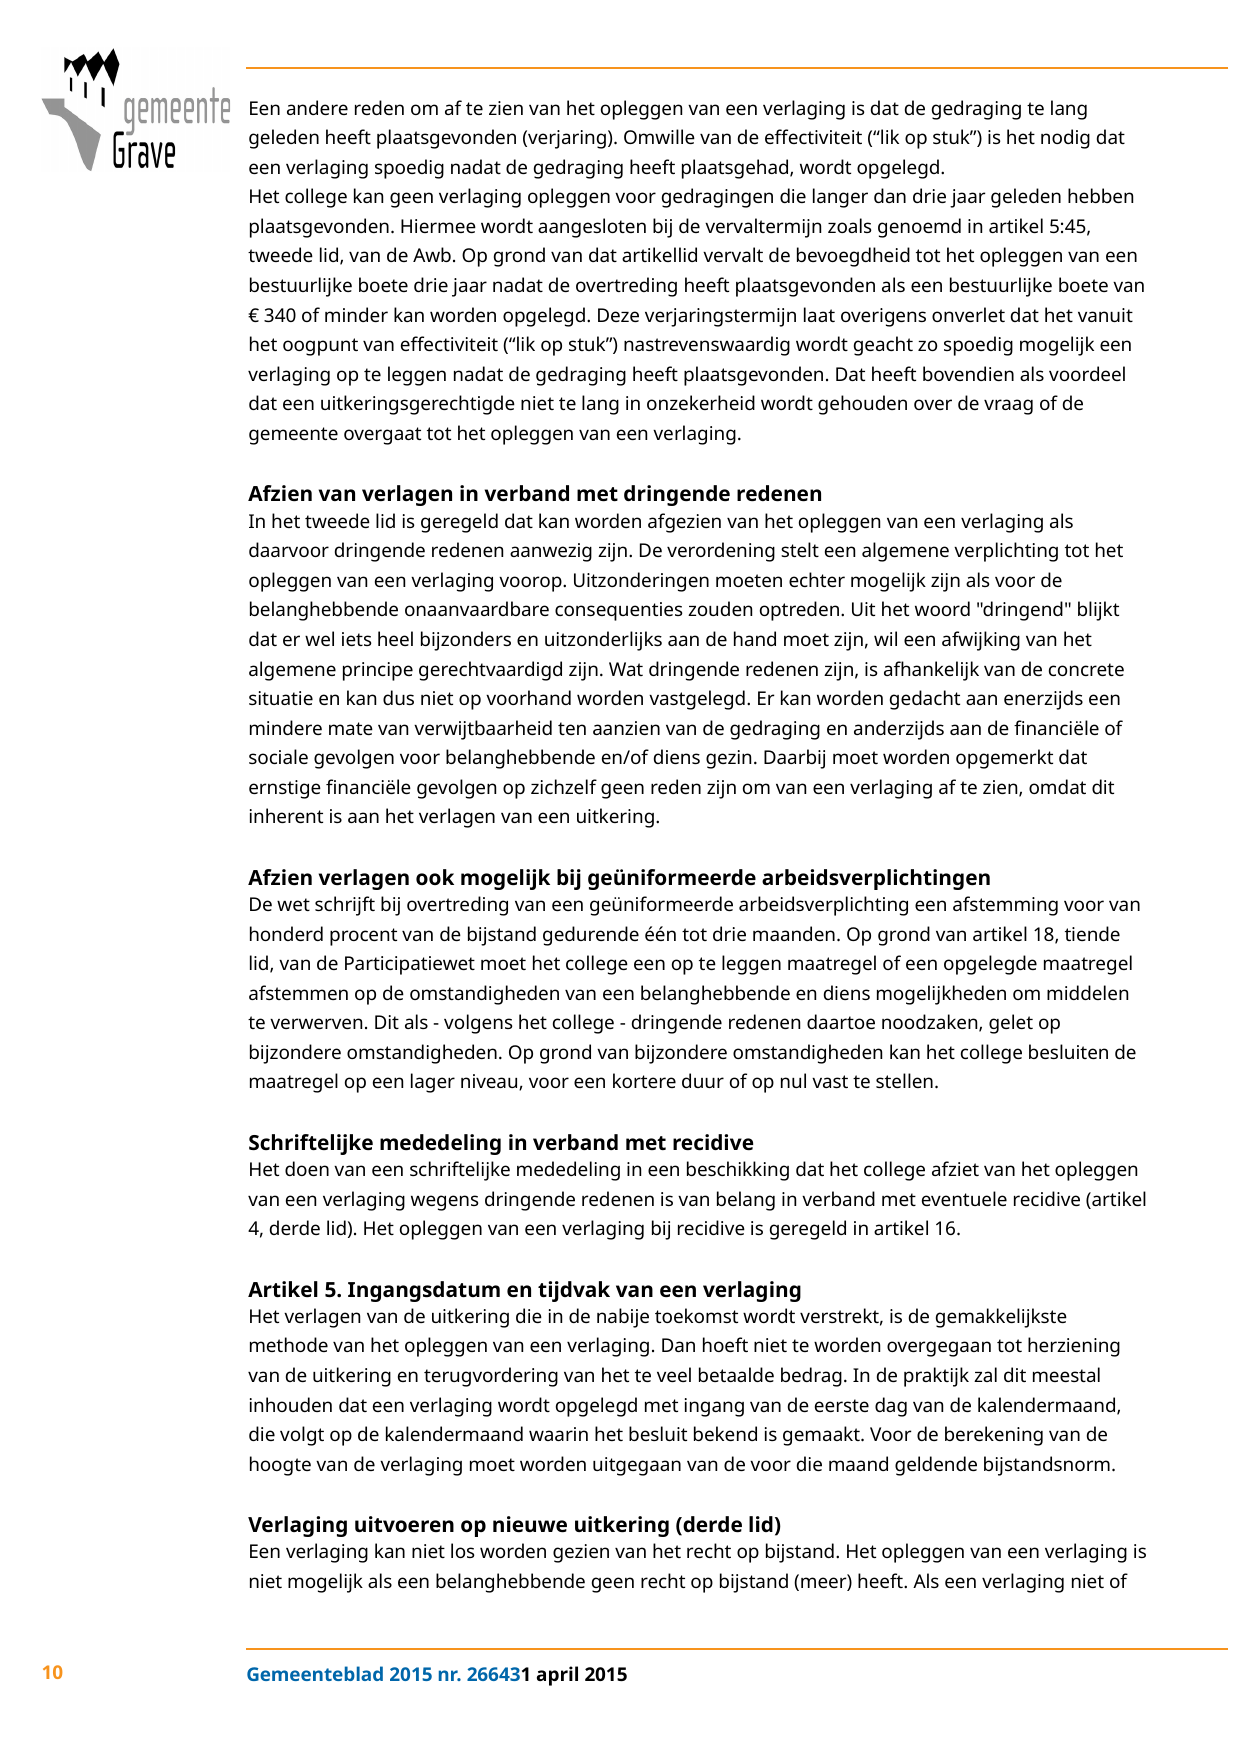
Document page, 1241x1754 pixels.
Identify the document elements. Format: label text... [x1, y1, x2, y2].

text De wet schrijft bij overtreding van een geüniformeerde arbeidsverplichting een afstemming voor van honderd procent van de bijstand gedurende één tot drie maanden. Op grond van artikel 18, tiende lid, van de Participatiewet moet het college een op te leggen maatregel of een opgelegde maatregel afstemmen op de omstandigheden van een belanghebbende en diens mogelijkheden om middelen te verwerven. Dit als - volgens het college - dringende redenen daartoe noodzaken, gelet op bijzondere omstandigheden. Op grond van bijzondere omstandigheden kan het college besluiten de maatregel op een lager niveau, voor een kortere duur of op nul vast te stellen. [248, 891, 1152, 1094]
text Verlaging uitvoeren op nieuwe uitkering (derde lid) [248, 1510, 1152, 1539]
text Het college kan geen verlaging opleggen voor gedragingen die langer dan drie jaar geleden hebben plaatsgevonden. Hiermee wordt aangesloten bij de vervaltermijn zoals genoemd in artikel 5:45, tweede lid, van de Awb. Op grond van dat artikellid vervalt de bevoegdheid tot het opleggen van een bestuurlijke boete drie jaar nadat de overtreding heeft plaatsgevonden als een bestuurlijke boete van € 340 of minder kan worden opgelegd. Deze verjaringstermijn laat overigens onverlet dat het vanuit het oogpunt van effectiviteit (“lik op stuk”) nastrevenswaardig wordt geacht zo spoedig mogelijk een verlaging op te leggen nadat de gedraging heeft plaatsgevonden. Dat heeft bovendien als voordeel dat een uitkeringsgerechtigde niet te lang in onzekerheid wordt gehouden over de vraag of de gemeente overgaat tot het opleggen van een verlaging. [248, 183, 1152, 446]
text In het tweede lid is geregeld dat kan worden afgezien van het opleggen van een verlaging als daarvoor dringende redenen aanwezig zijn. De verordening stelt een algemene verplichting tot het opleggen van een verlaging voorop. Uitzonderingen moeten echter mogelijk zijn als voor de belanghebbende onaanvaardbare consequenties zouden optreden. Uit het woord "dringend" blijkt dat er wel iets heel bijzonders en uitzonderlijks aan de hand moet zijn, wil een afwijking van het algemene principe gerechtvaardigd zijn. Wat dringende redenen zijn, is afhankelijk van de concrete situatie en kan dus niet op voorhand worden vastgelegd. Er kan worden gedacht aan enerzijds een mindere mate van verwijtbaarheid ten aanzien van de gedraging en anderzijds aan de financiële of sociale gevolgen voor belanghebbende en/of diens gezin. Daarbij moet worden opgemerkt dat ernstige financiële gevolgen op zichzelf geen reden zijn om van een verlaging af te zien, omdat dit inherent is aan het verlagen van een uitkering. [248, 508, 1152, 829]
text Het doen van een schriftelijke mededeling in een beschikking dat het college afziet van het opleggen van een verlaging wegens dringende redenen is van belang in verband met eventuele recidive (artikel 4, derde lid). Het opleggen van een verlaging bij recidive is geregeld in artikel 16. [248, 1156, 1152, 1241]
text Afzien van verlagen in verband met dringende redenen [248, 479, 1152, 508]
text Een andere reden om af te zien van het opleggen van een verlaging is dat de gedraging te lang geleden heeft plaatsgevonden (verjaring). Omwille van de effectiviteit (“lik op stuk”) is het nodig dat een verlaging spoedig nadat de gedraging heeft plaatsgehad, wordt opgelegd. [248, 95, 1152, 180]
text Afzien verlagen ook mogelijk bij geüniformeerde arbeidsverplichtingen [248, 863, 1152, 891]
picture [41, 47, 231, 172]
text Artikel 5. Ingangsdatum en tijdvak van een verlaging [248, 1275, 1152, 1303]
text Het verlagen van de uitkering die in de nabije toekomst wordt verstrekt, is de gemakkelijkste methode van het opleggen van een verlaging. Dan hoeft niet te worden overgegaan tot herziening van de uitkering en terugvordering van het te veel betaalde bedrag. In de praktijk zal dit meestal inhouden dat een verlaging wordt opgelegd met ingang van de eerste dag van de kalendermaand, die volgt op de kalendermaand waarin het besluit bekend is gemaakt. Voor de berekening van de hoogte van de verlaging moet worden uitgegaan van de voor die maand geldende bijstandsnorm. [248, 1303, 1152, 1477]
text Een verlaging kan niet los worden gezien van het recht op bijstand. Het opleggen van een verlaging is niet mogelijk als een belanghebbende geen recht op bijstand (meer) heeft. Als een verlaging niet of [248, 1539, 1152, 1594]
text Schriftelijke mededeling in verband met recidive [248, 1128, 1152, 1156]
